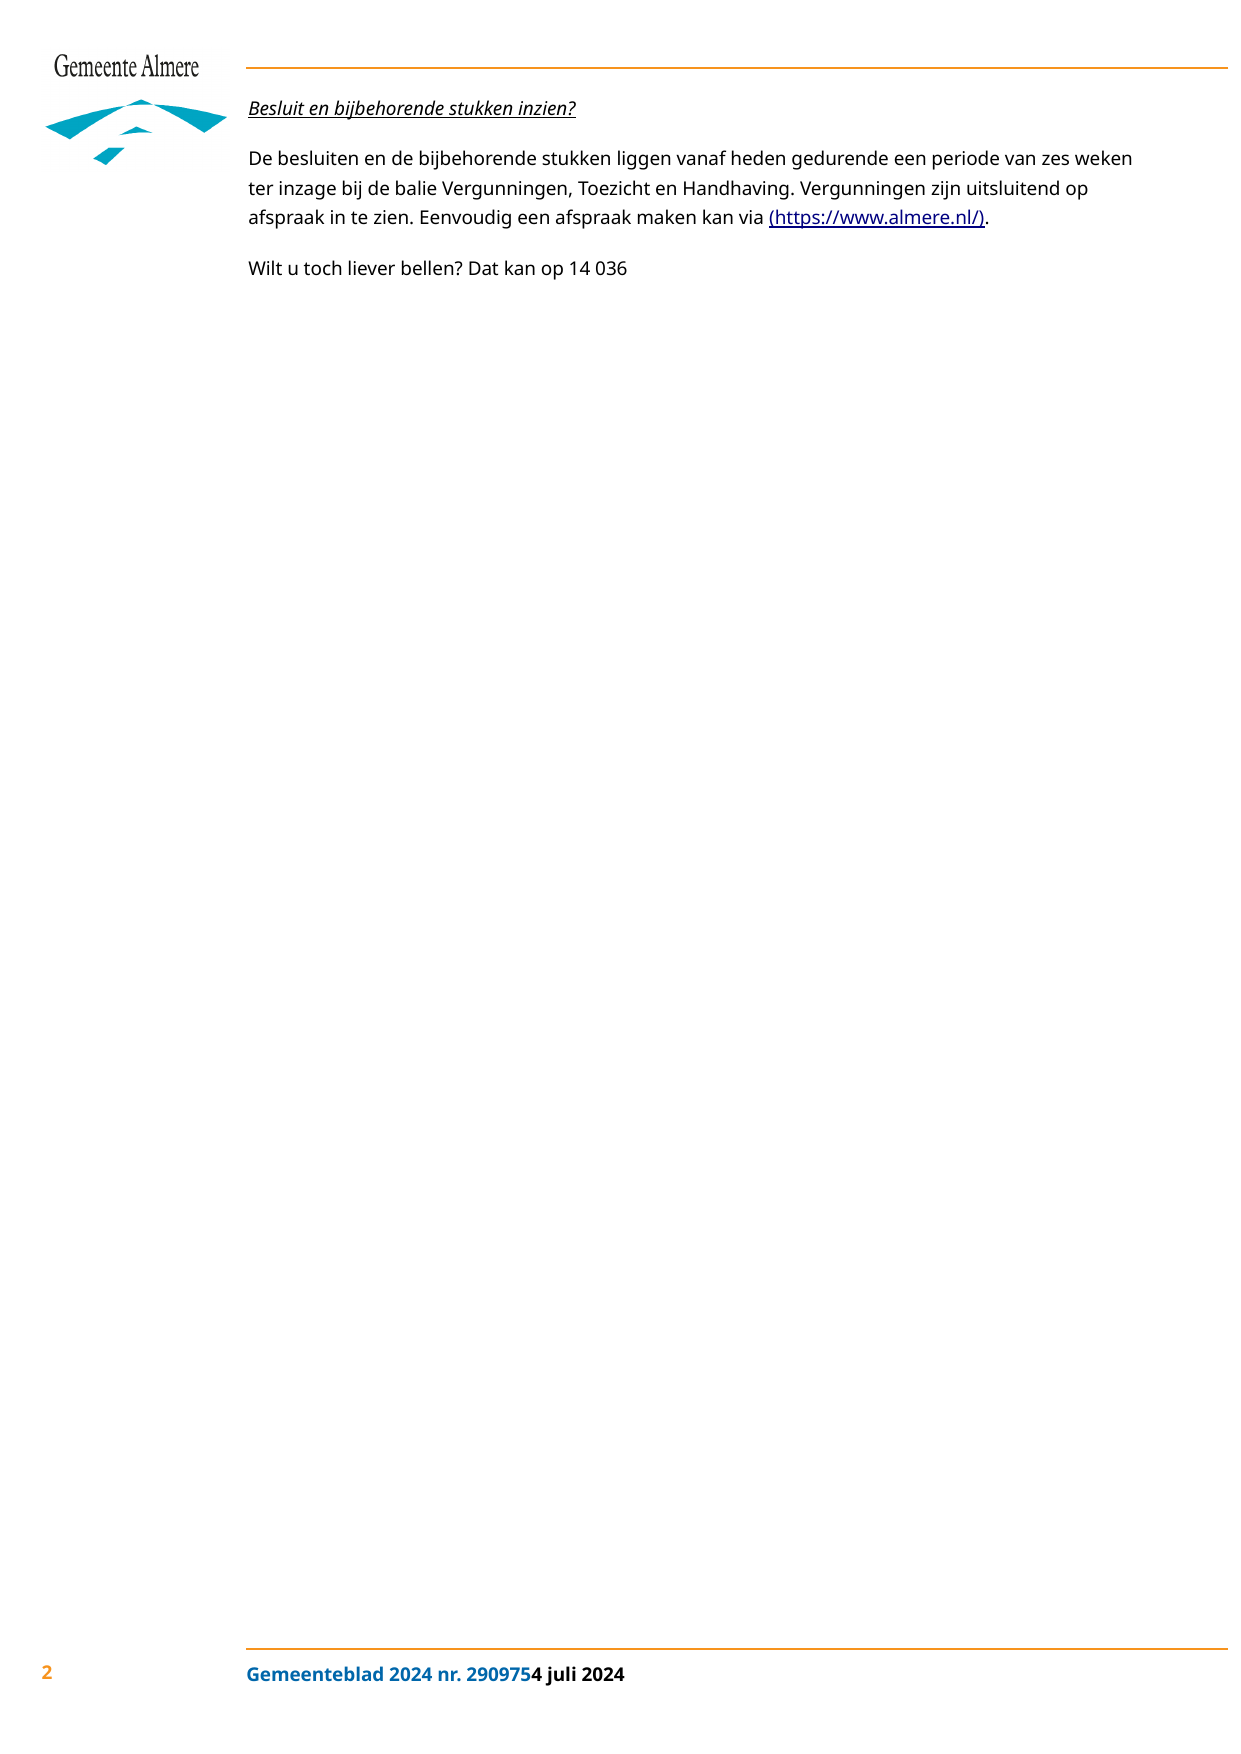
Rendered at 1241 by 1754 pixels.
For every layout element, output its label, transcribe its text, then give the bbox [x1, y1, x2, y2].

text De besluiten en de bijbehorende stukken liggen vanaf heden gedurende een periode van zes weken ter inzage bij de balie Vergunningen, Toezicht en Handhaving. Vergunningen zijn uitsluitend op afspraak in te zien. Eenvoudig een afspraak maken kan via (https://www.almere.nl/). [248, 145, 1152, 230]
picture [41, 47, 231, 172]
text Wilt u toch liever bellen? Dat kan op 14 036 [248, 255, 1152, 281]
text Besluit en bijbehorende stukken inzien? [248, 95, 1152, 121]
